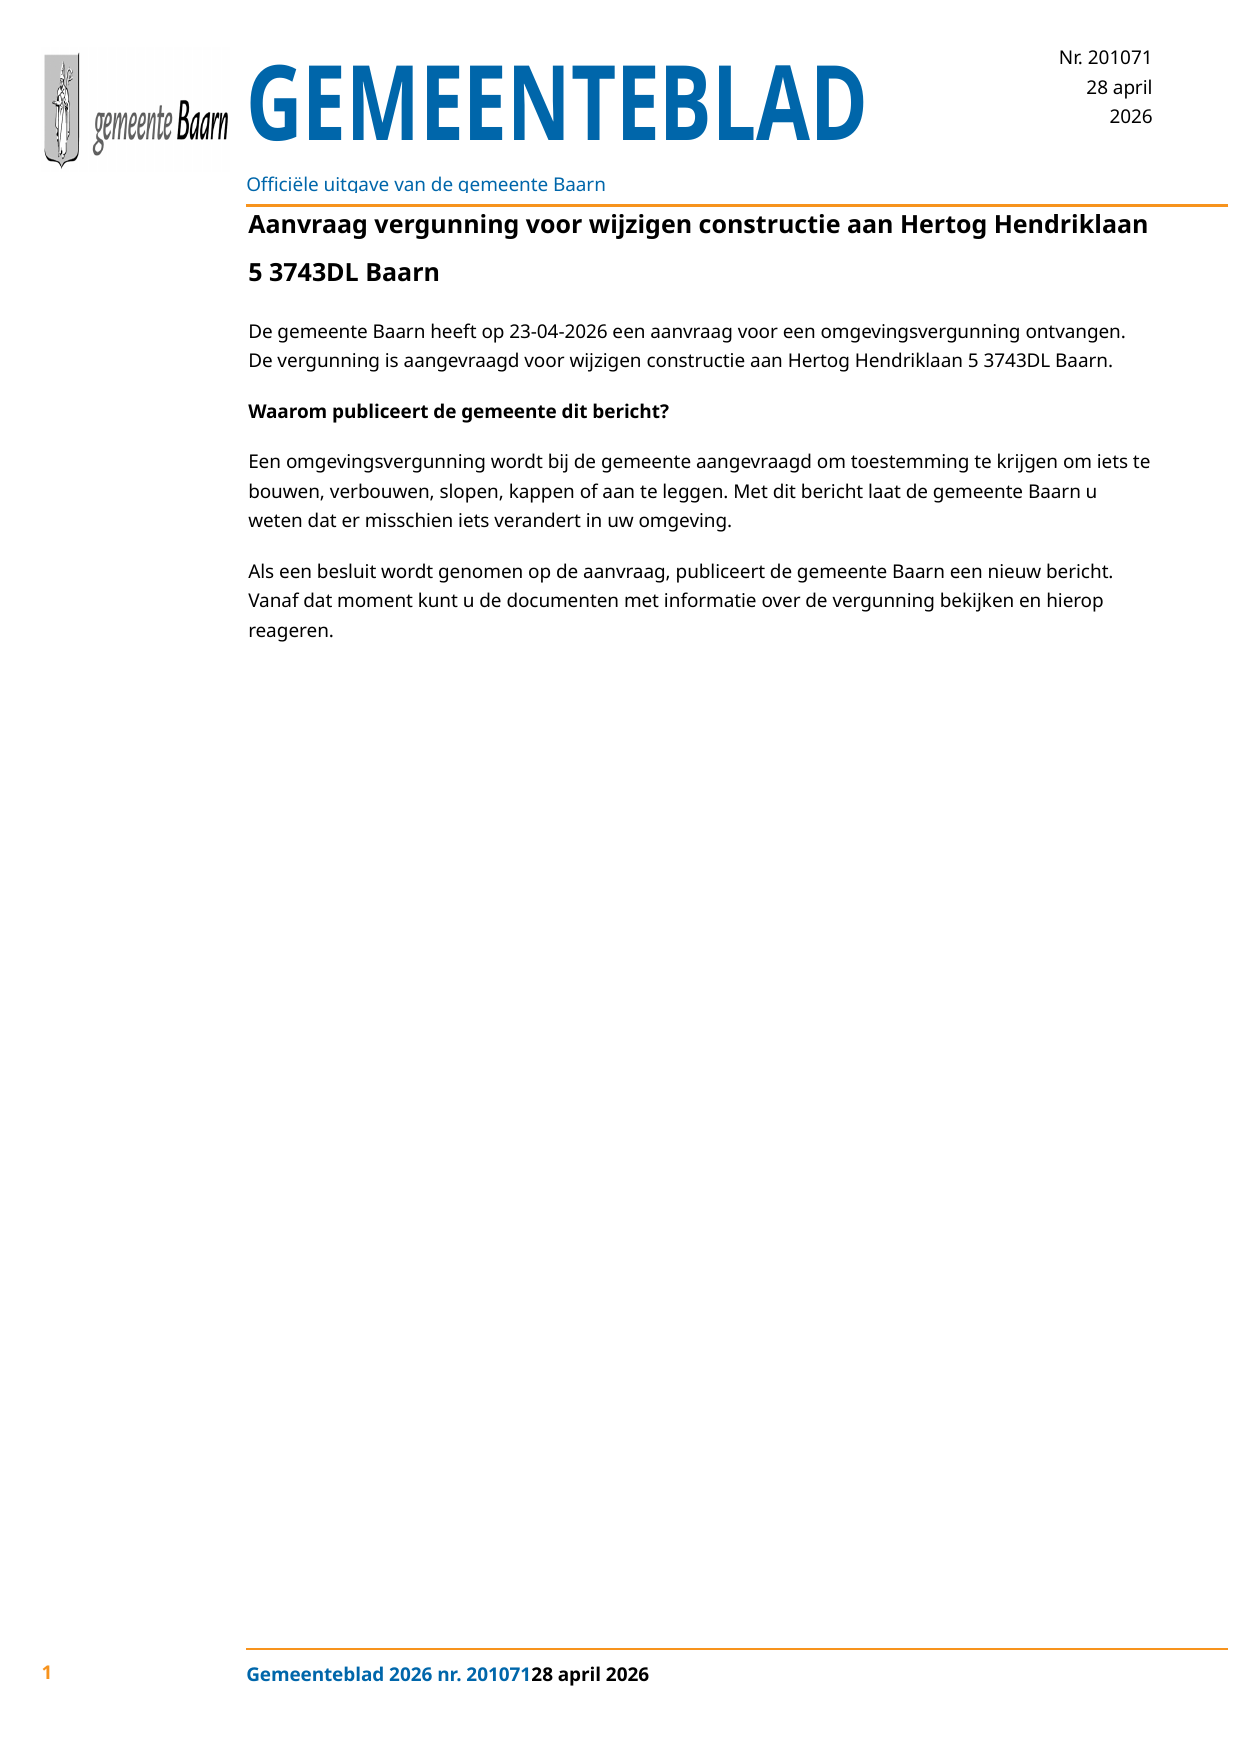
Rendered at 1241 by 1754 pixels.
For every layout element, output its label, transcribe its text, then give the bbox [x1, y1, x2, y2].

text Waarom publiceert de gemeente dit bericht? [248, 398, 1152, 424]
text Aanvraag vergunning voor wijzigen constructie aan Hertog Hendriklaan 5 3743DL Baarn [248, 207, 1152, 288]
text Als een besluit wordt genomen op de aanvraag, publiceert de gemeente Baarn een nieuw bericht. Vanaf dat moment kunt u de documenten met informatie over de vergunning bekijken en hierop reageren. [248, 558, 1152, 643]
picture [41, 47, 231, 172]
text De gemeente Baarn heeft op 23-04-2026 een aanvraag voor een omgevingsvergunning ontvangen. De vergunning is aangevraagd voor wijzigen constructie aan Hertog Hendriklaan 5 3743DL Baarn. [248, 318, 1152, 373]
text Een omgevingsvergunning wordt bij de gemeente aangevraagd om toestemming te krijgen om iets te bouwen, verbouwen, slopen, kappen of aan te leggen. Met dit bericht laat de gemeente Baarn u weten dat er misschien iets verandert in uw omgeving. [248, 448, 1152, 533]
